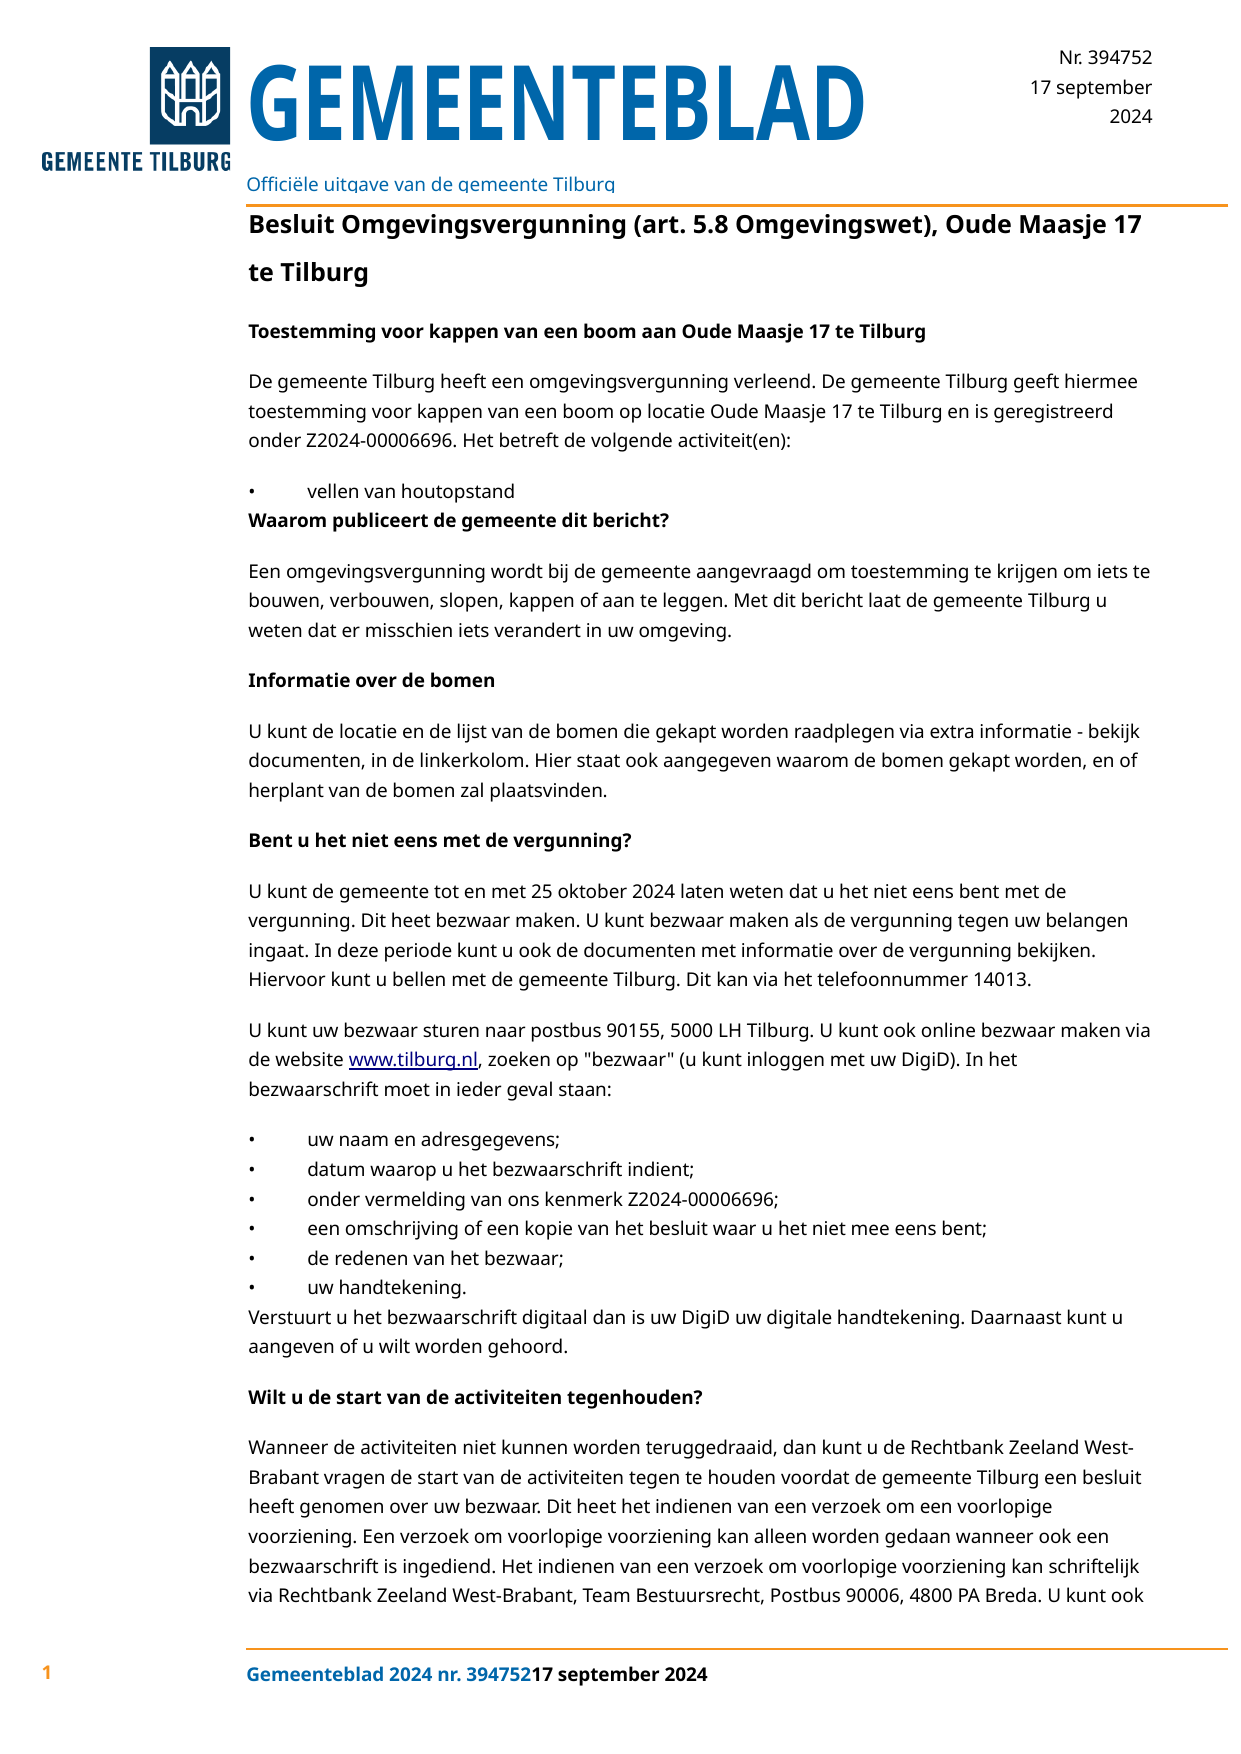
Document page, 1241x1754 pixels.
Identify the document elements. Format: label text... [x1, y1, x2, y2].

picture [41, 47, 231, 172]
list een omschrijving of een kopie van het besluit waar u het niet mee eens bent; [248, 1215, 1152, 1241]
text De gemeente Tilburg heeft een omgevingsvergunning verleend. De gemeente Tilburg geeft hiermee toestemming voor kappen van een boom op locatie Oude Maasje 17 te Tilburg en is geregistreerd onder Z2024-00006696. Het betreft de volgende activiteit(en): [248, 368, 1152, 453]
list onder vermelding van ons kenmerk Z2024-00006696; [248, 1186, 1152, 1212]
text Besluit Omgevingsvergunning (art. 5.8 Omgevingswet), Oude Maasje 17 te Tilburg [248, 207, 1152, 288]
text Een omgevingsvergunning wordt bij de gemeente aangevraagd om toestemming te krijgen om iets te bouwen, verbouwen, slopen, kappen of aan te leggen. Met dit bericht laat de gemeente Tilburg u weten dat er misschien iets verandert in uw omgeving. [248, 558, 1152, 643]
text Verstuurt u het bezwaarschrift digitaal dan is uw DigiD uw digitale handtekening. Daarnaast kunt u aangeven of u wilt worden gehoord. [248, 1304, 1152, 1359]
list uw handtekening. [248, 1274, 1152, 1300]
text U kunt de locatie en de lijst van de bomen die gekapt worden raadplegen via extra informatie - bekijk documenten, in de linkerkolom. Hier staat ook aangegeven waarom de bomen gekapt worden, en of herplant van de bomen zal plaatsvinden. [248, 718, 1152, 803]
text Bent u het niet eens met de vergunning? [248, 827, 1152, 853]
text Informatie over de bomen [248, 667, 1152, 693]
text U kunt uw bezwaar sturen naar postbus 90155, 5000 LH Tilburg. U kunt ook online bezwaar maken via de website www.tilburg.nl, zoeken op "bezwaar" (u kunt inloggen met uw DigiD). In het bezwaarschrift moet in ieder geval staan: [248, 1017, 1152, 1102]
text Wanneer de activiteiten niet kunnen worden teruggedraaid, dan kunt u de Rechtbank Zeeland West-Brabant vragen de start van de activiteiten tegen te houden voordat de gemeente Tilburg een besluit heeft genomen over uw bezwaar. Dit heet het indienen van een verzoek om een voorlopige voorziening. Een verzoek om voorlopige voorziening kan alleen worden gedaan wanneer ook een bezwaarschrift is ingediend. Het indienen van een verzoek om voorlopige voorziening kan schriftelijk via Rechtbank Zeeland West-Brabant, Team Bestuursrecht, Postbus 90006, 4800 PA Breda. U kunt ook [248, 1434, 1152, 1608]
text Toestemming voor kappen van een boom aan Oude Maasje 17 te Tilburg [248, 318, 1152, 344]
list datum waarop u het bezwaarschrift indient; [248, 1156, 1152, 1182]
text U kunt de gemeente tot en met 25 oktober 2024 laten weten dat u het niet eens bent met de vergunning. Dit heet bezwaar maken. U kunt bezwaar maken als de vergunning tegen uw belangen ingaat. In deze periode kunt u ook de documenten met informatie over de vergunning bekijken. Hiervoor kunt u bellen met de gemeente Tilburg. Dit kan via het telefoonnummer 14013. [248, 878, 1152, 992]
list vellen van houtopstand [248, 478, 1152, 504]
text Waarom publiceert de gemeente dit bericht? [248, 507, 1152, 533]
list uw naam en adresgegevens; [248, 1127, 1152, 1152]
list de redenen van het bezwaar; [248, 1245, 1152, 1271]
text Wilt u de start van de activiteiten tegenhouden? [248, 1384, 1152, 1410]
